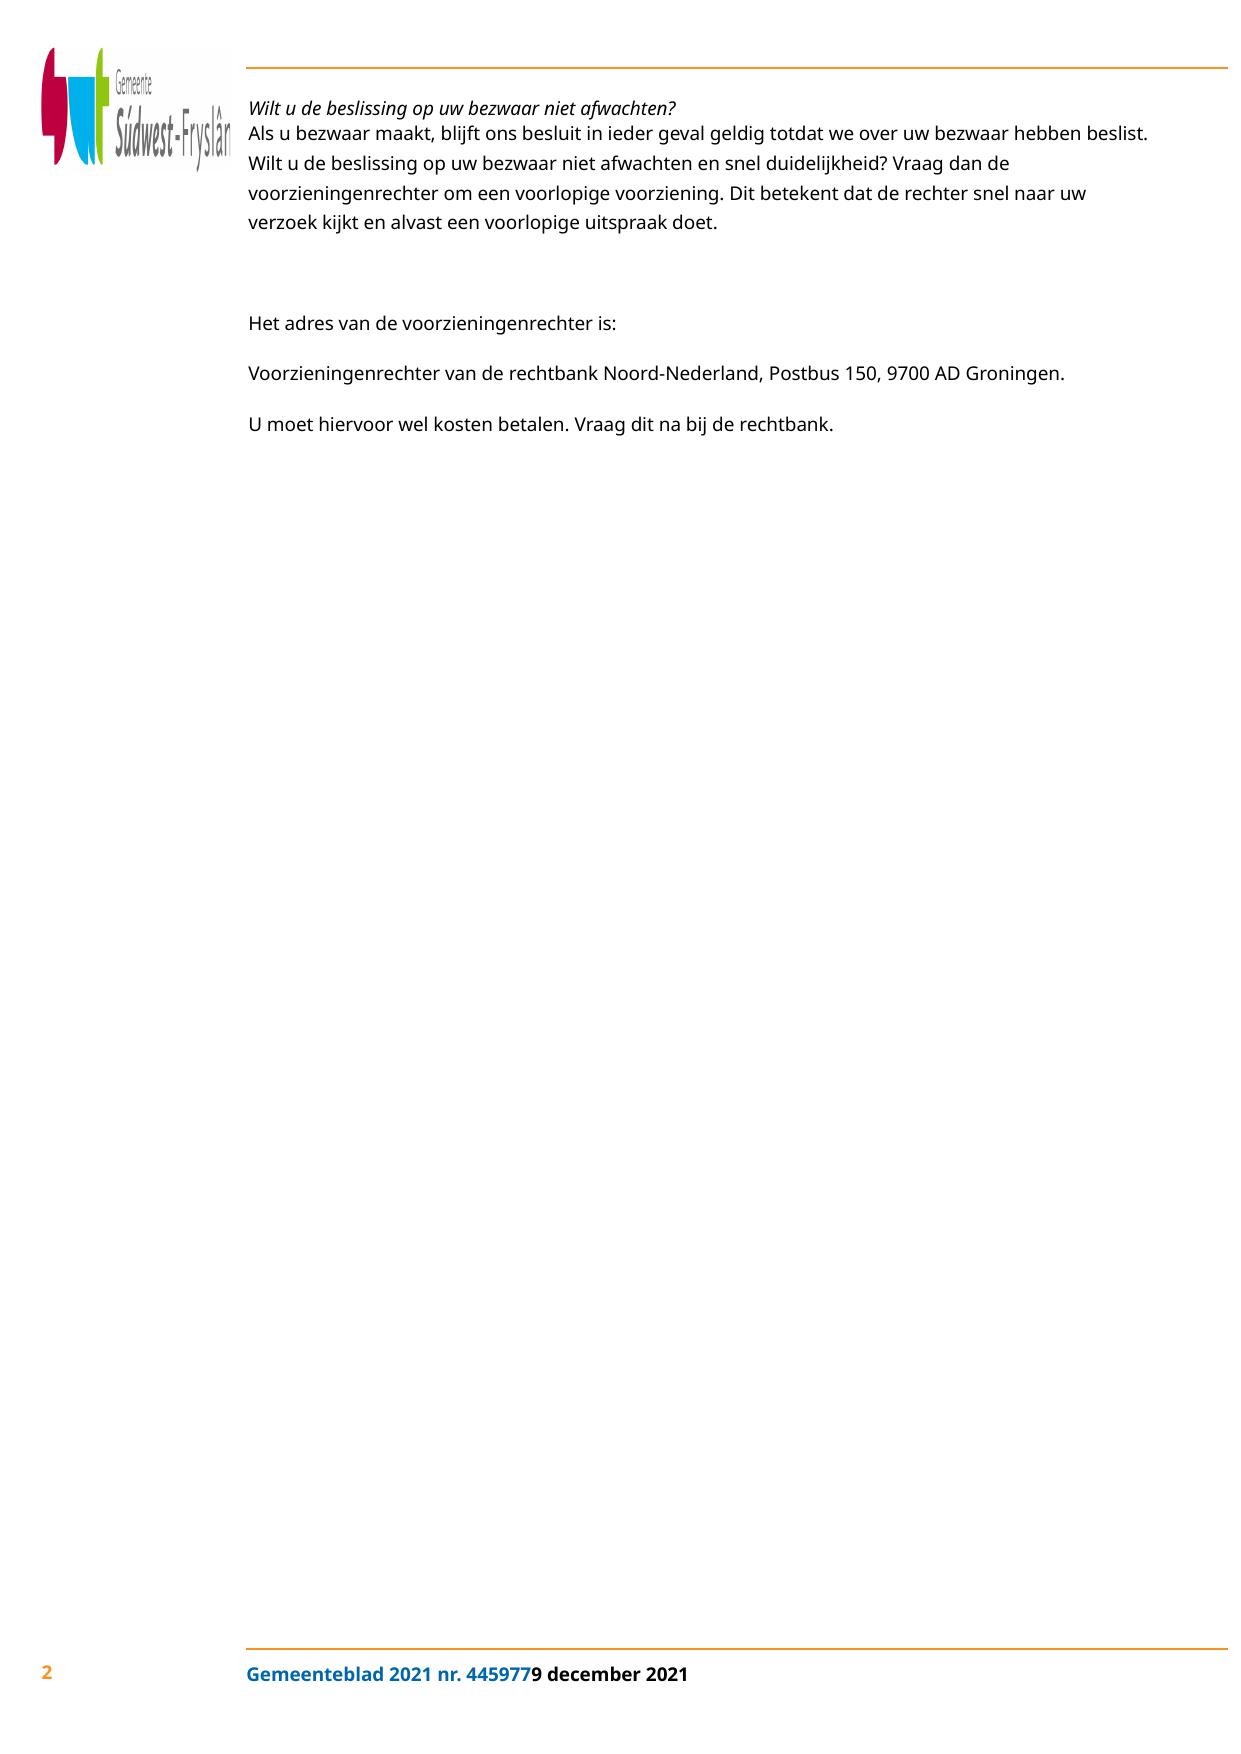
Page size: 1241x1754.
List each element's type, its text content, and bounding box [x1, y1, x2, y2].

text U moet hiervoor wel kosten betalen. Vraag dit na bij de rechtbank. [248, 411, 1152, 437]
text Voorzieningenrechter van de rechtbank Noord-Nederland, Postbus 150, 9700 AD Groningen. [248, 361, 1152, 386]
text Als u bezwaar maakt, blijft ons besluit in ieder geval geldig totdat we over uw bezwaar hebben beslist. Wilt u de beslissing op uw bezwaar niet afwachten en snel duidelijkheid? Vraag dan de voorzieningenrechter om een voorlopige voorziening. Dit betekent dat de rechter snel naar uw verzoek kijkt en alvast een voorlopige uitspraak doet. [248, 121, 1152, 235]
text Het adres van de voorzieningenrechter is: [248, 310, 1152, 336]
picture [41, 47, 231, 172]
text Wilt u de beslissing op uw bezwaar niet afwachten? [248, 95, 1152, 121]
